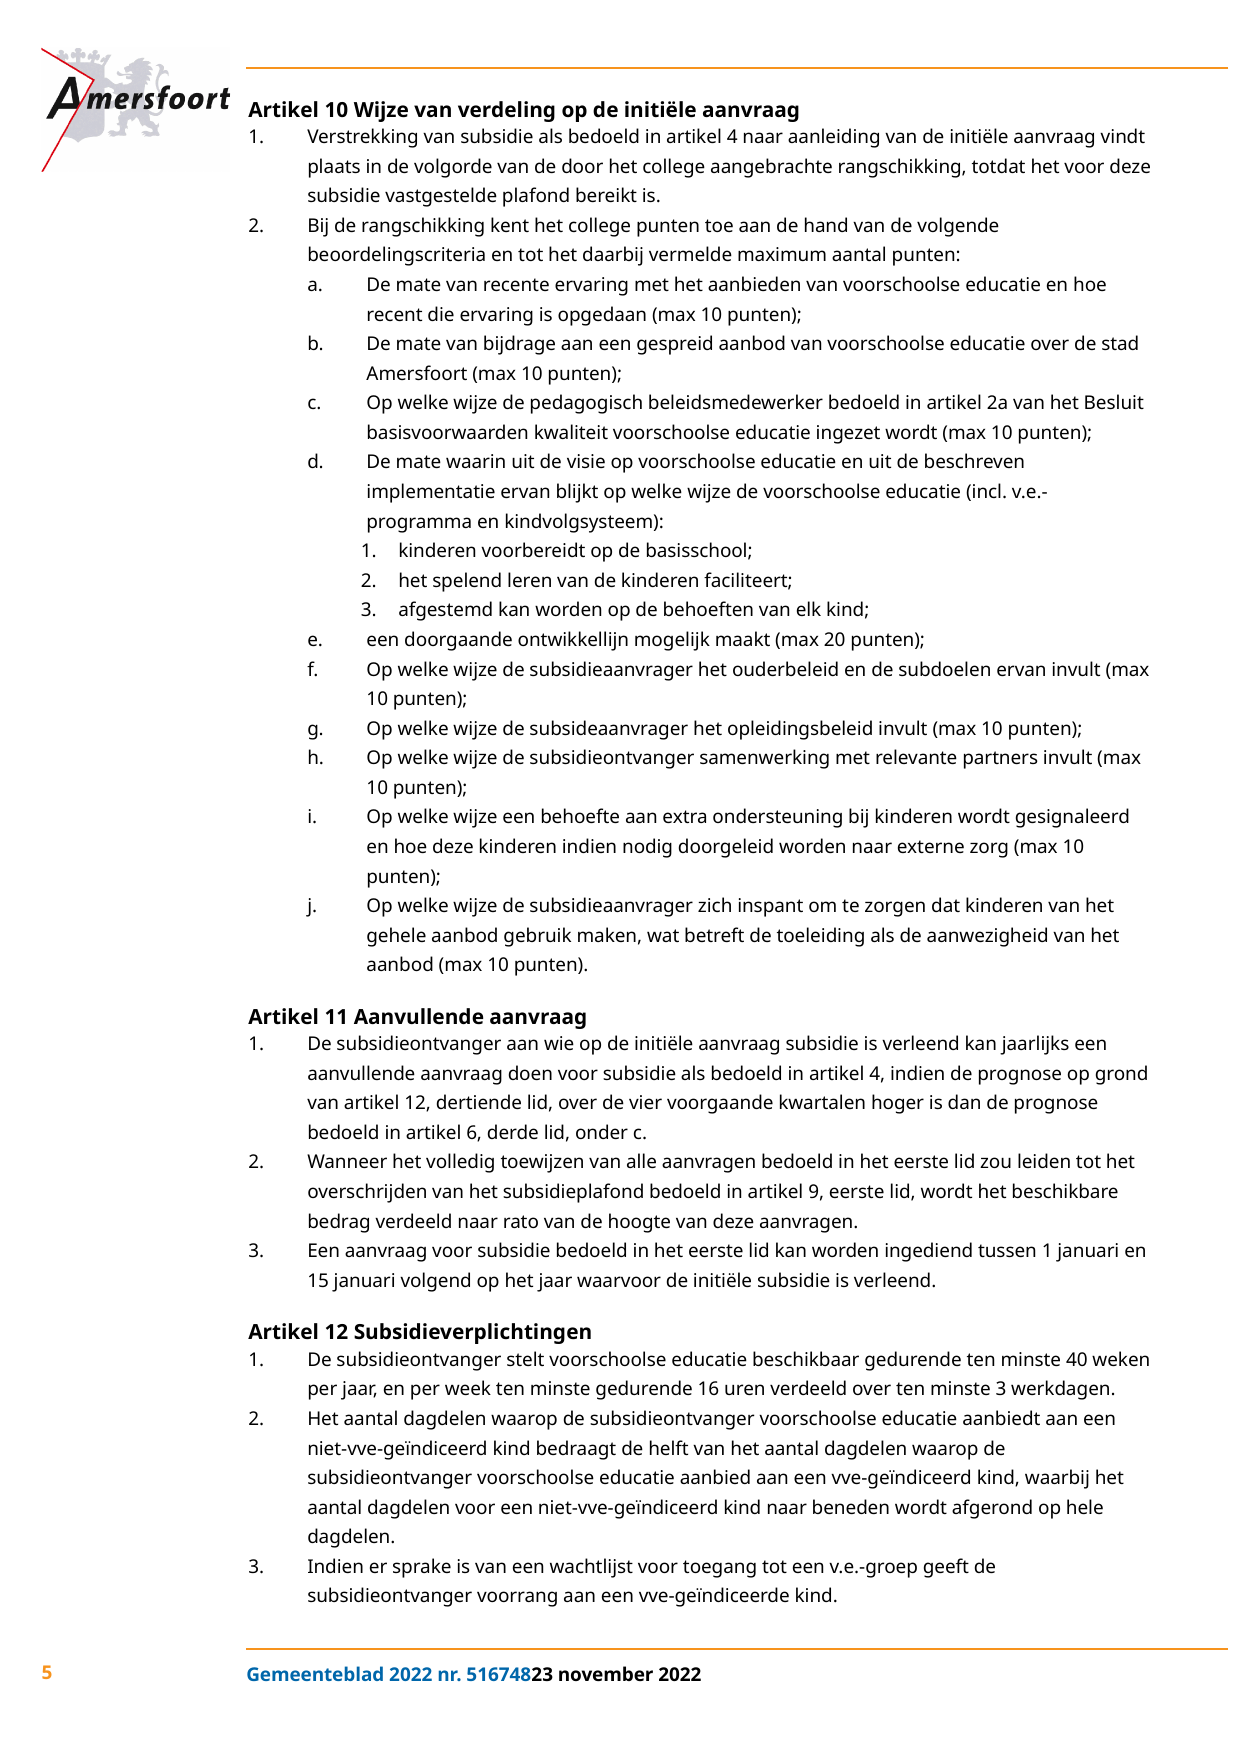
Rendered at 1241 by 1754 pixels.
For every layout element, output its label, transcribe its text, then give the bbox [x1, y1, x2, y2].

list Op welke wijze de subsidieaanvrager het ouderbeleid en de subdoelen ervan invult (max 10 punten); [307, 656, 1152, 711]
list Op welke wijze een behoefte aan extra ondersteuning bij kinderen wordt gesignaleerd en hoe deze kinderen indien nodig doorgeleid worden naar externe zorg (max 10 punten); [307, 804, 1152, 888]
picture [41, 47, 231, 172]
list kinderen voorbereidt op de basisschool; [361, 537, 1152, 563]
list Een aanvraag voor subsidie bedoeld in het eerste lid kan worden ingediend tussen 1 januari en 15 januari volgend op het jaar waarvoor de initiële subsidie is verleend. [248, 1237, 1152, 1293]
list Op welke wijze de pedagogisch beleidsmedewerker bedoeld in artikel 2a van het Besluit basisvoorwaarden kwaliteit voorschoolse educatie ingezet wordt (max 10 punten); [307, 389, 1152, 445]
list De mate van recente ervaring met het aanbieden van voorschoolse educatie en hoe recent die ervaring is opgedaan (max 10 punten); [307, 271, 1152, 326]
list Op welke wijze de subsidieaanvrager zich inspant om te zorgen dat kinderen van het gehele aanbod gebruik maken, wat betreft de toeleiding als de aanwezigheid van het aanbod (max 10 punten). [307, 892, 1152, 977]
list De mate van bijdrage aan een gespreid aanbod van voorschoolse educatie over de stad Amersfoort (max 10 punten); [307, 330, 1152, 386]
list Op welke wijze de subsideaanvrager het opleidingsbeleid invult (max 10 punten); [307, 715, 1152, 741]
list Op welke wijze de subsidieontvanger samenwerking met relevante partners invult (max 10 punten); [307, 744, 1152, 800]
list Indien er sprake is van een wachtlijst voor toegang tot een v.e.-groep geeft de subsidieontvanger voorrang aan een vve-geïndiceerde kind. [248, 1553, 1152, 1608]
text Artikel 12 Subsidieverplichtingen [248, 1317, 1152, 1346]
list De mate waarin uit de visie op voorschoolse educatie en uit de beschreven implementatie ervan blijkt op welke wijze de voorschoolse educatie (incl. v.e.-programma en kindvolgsysteem): [307, 449, 1152, 533]
list De subsidieontvanger stelt voorschoolse educatie beschikbaar gedurende ten minste 40 weken per jaar, en per week ten minste gedurende 16 uren verdeeld over ten minste 3 werkdagen. [248, 1346, 1152, 1401]
list afgestemd kan worden op de behoeften van elk kind; [361, 597, 1152, 622]
list een doorgaande ontwikkellijn mogelijk maakt (max 20 punten); [307, 626, 1152, 652]
text Artikel 10 Wijze van verdeling op de initiële aanvraag [248, 95, 1152, 123]
list Het aantal dagdelen waarop de subsidieontvanger voorschoolse educatie aanbiedt aan een niet-vve-geïndiceerd kind bedraagt de helft van het aantal dagdelen waarop de subsidieontvanger voorschoolse educatie aanbied aan een vve-geïndiceerd kind, waarbij het aantal dagdelen voor een niet-vve-geïndiceerd kind naar beneden wordt afgerond op hele dagdelen. [248, 1405, 1152, 1549]
list Wanneer het volledig toewijzen van alle aanvragen bedoeld in het eerste lid zou leiden tot het overschrijden van het subsidieplafond bedoeld in artikel 9, eerste lid, wordt het beschikbare bedrag verdeeld naar rato van de hoogte van deze aanvragen. [248, 1149, 1152, 1234]
list het spelend leren van de kinderen faciliteert; [361, 567, 1152, 593]
list De subsidieontvanger aan wie op de initiële aanvraag subsidie is verleend kan jaarlijks een aanvullende aanvraag doen voor subsidie als bedoeld in artikel 4, indien de prognose op grond van artikel 12, dertiende lid, over de vier voorgaande kwartalen hoger is dan de prognose bedoeld in artikel 6, derde lid, onder c. [248, 1030, 1152, 1145]
list Bij de rangschikking kent het college punten toe aan de hand van de volgende beoordelingscriteria en tot het daarbij vermelde maximum aantal punten: [248, 212, 1152, 267]
text Artikel 11 Aanvullende aanvraag [248, 1002, 1152, 1030]
list Verstrekking van subsidie als bedoeld in artikel 4 naar aanleiding van de initiële aanvraag vindt plaats in de volgorde van de door het college aangebrachte rangschikking, totdat het voor deze subsidie vastgestelde plafond bereikt is. [248, 123, 1152, 208]
